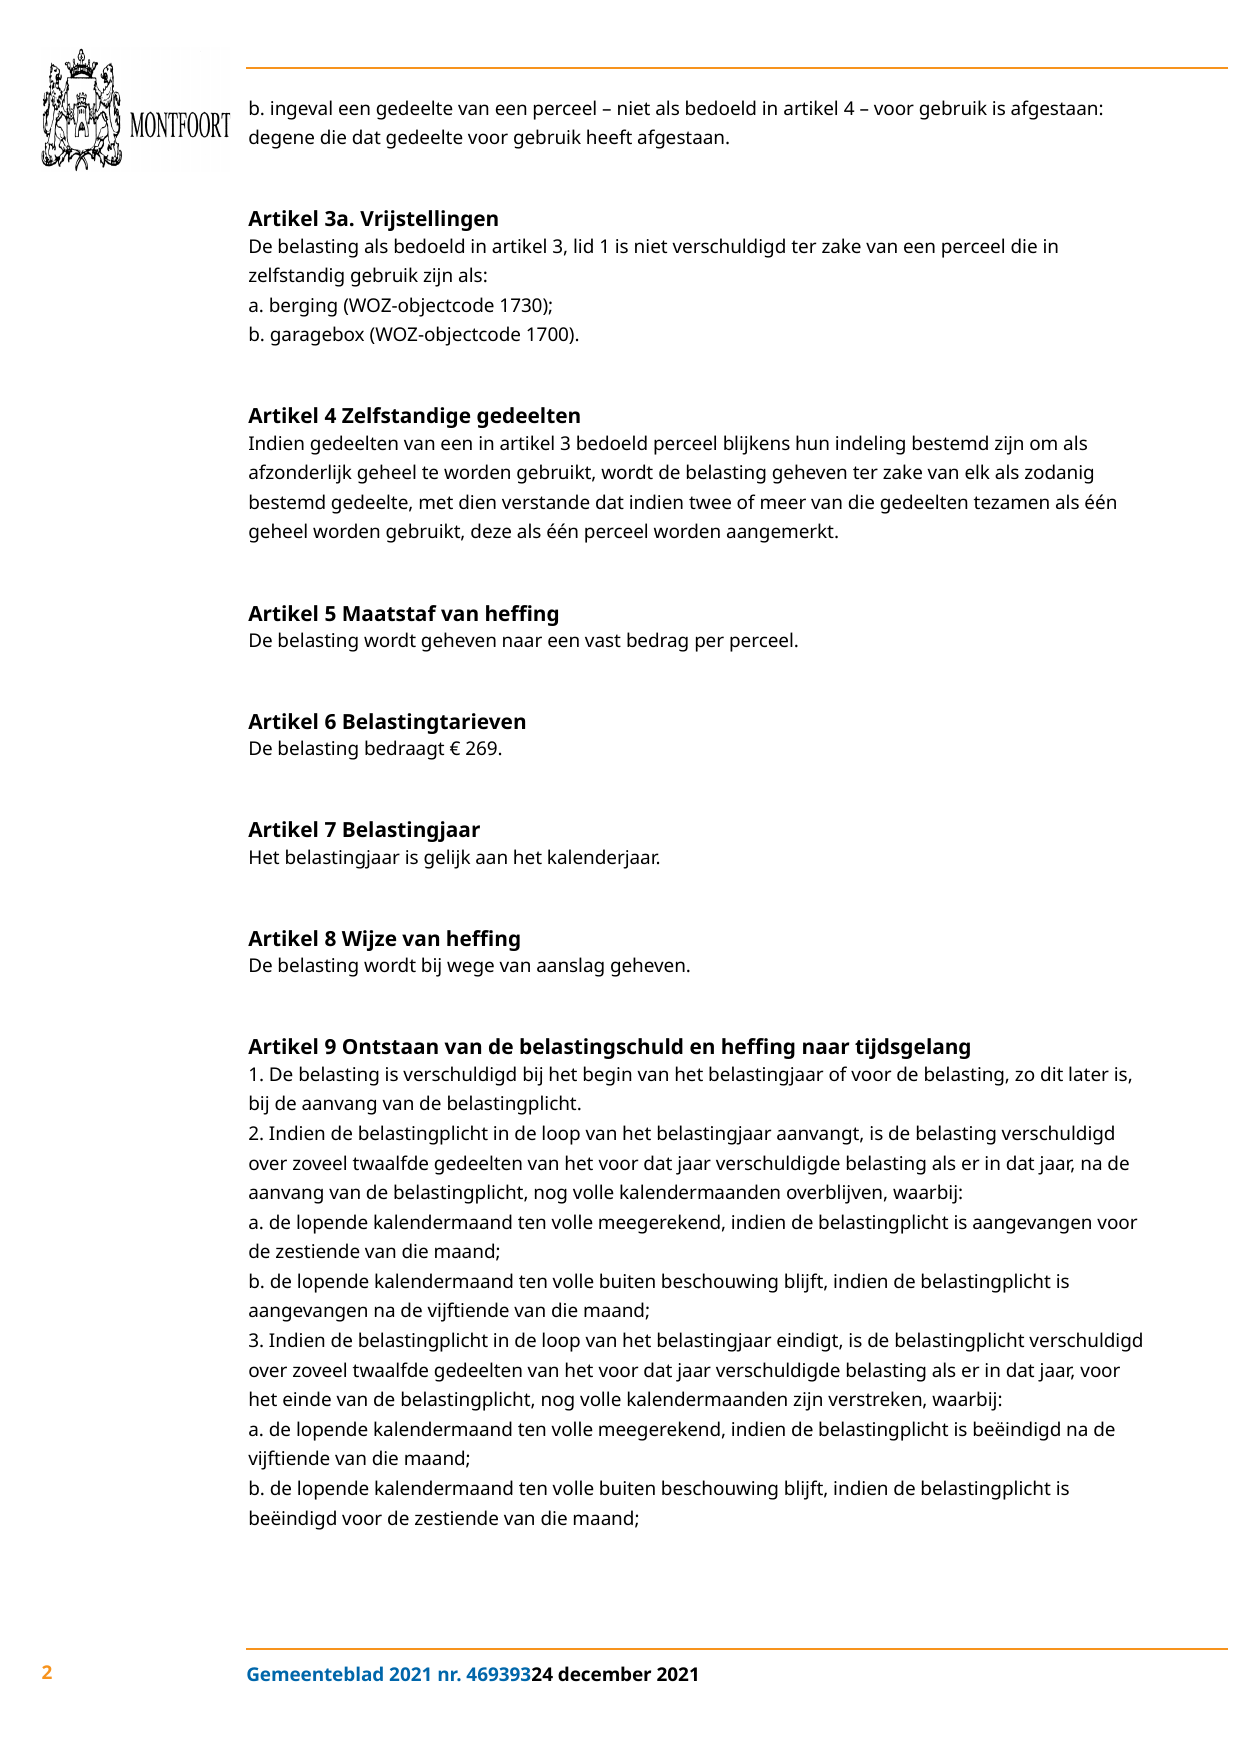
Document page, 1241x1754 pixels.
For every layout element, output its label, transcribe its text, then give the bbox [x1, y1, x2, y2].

text a. berging (WOZ-objectcode 1730); [248, 292, 1152, 318]
text 1. De belasting is verschuldigd bij het begin van het belastingjaar of voor de belasting, zo dit later is, bij de aanvang van de belastingplicht. [248, 1061, 1152, 1116]
text b. de lopende kalendermaand ten volle buiten beschouwing blijft, indien de belastingplicht is beëindigd voor de zestiende van die maand; [248, 1475, 1152, 1530]
text De belasting wordt geheven naar een vast bedrag per perceel. [248, 627, 1152, 653]
text De belasting als bedoeld in artikel 3, lid 1 is niet verschuldigd ter zake van een perceel die in zelfstandig gebruik zijn als: [248, 233, 1152, 288]
text a. de lopende kalendermaand ten volle meegerekend, indien de belastingplicht is beëindigd na de vijftiende van die maand; [248, 1416, 1152, 1471]
text Artikel 5 Maatstaf van heffing [248, 599, 1152, 627]
text Artikel 4 Zelfstandige gedeelten [248, 402, 1152, 430]
text b. ingeval een gedeelte van een perceel – niet als bedoeld in artikel 4 – voor gebruik is afgestaan: degene die dat gedeelte voor gebruik heeft afgestaan. [248, 95, 1152, 150]
text Artikel 7 Belastingjaar [248, 816, 1152, 844]
text Artikel 9 Ontstaan van de belastingschuld en heffing naar tijdsgelang [248, 1032, 1152, 1061]
picture [41, 47, 231, 172]
text 3. Indien de belastingplicht in de loop van het belastingjaar eindigt, is de belastingplicht verschuldigd over zoveel twaalfde gedeelten van het voor dat jaar verschuldigde belasting als er in dat jaar, voor het einde van de belastingplicht, nog volle kalendermaanden zijn verstreken, waarbij: [248, 1327, 1152, 1412]
text a. de lopende kalendermaand ten volle meegerekend, indien de belastingplicht is aangevangen voor de zestiende van die maand; [248, 1209, 1152, 1264]
text Artikel 3a. Vrijstellingen [248, 204, 1152, 233]
text b. de lopende kalendermaand ten volle buiten beschouwing blijft, indien de belastingplicht is aangevangen na de vijftiende van die maand; [248, 1268, 1152, 1323]
text Artikel 8 Wijze van heffing [248, 924, 1152, 952]
text Indien gedeelten van een in artikel 3 bedoeld perceel blijkens hun indeling bestemd zijn om als afzonderlijk geheel te worden gebruikt, wordt de belasting geheven ter zake van elk als zodanig bestemd gedeelte, met dien verstande dat indien twee of meer van die gedeelten tezamen als één geheel worden gebruikt, deze als één perceel worden aangemerkt. [248, 430, 1152, 544]
text Het belastingjaar is gelijk aan het kalenderjaar. [248, 844, 1152, 870]
text 2. Indien de belastingplicht in de loop van het belastingjaar aanvangt, is de belasting verschuldigd over zoveel twaalfde gedeelten van het voor dat jaar verschuldigde belasting als er in dat jaar, na de aanvang van de belastingplicht, nog volle kalendermaanden overblijven, waarbij: [248, 1120, 1152, 1205]
text Artikel 6 Belastingtarieven [248, 707, 1152, 736]
text De belasting wordt bij wege van aanslag geheven. [248, 952, 1152, 978]
text De belasting bedraagt € 269. [248, 736, 1152, 761]
text b. garagebox (WOZ-objectcode 1700). [248, 322, 1152, 347]
